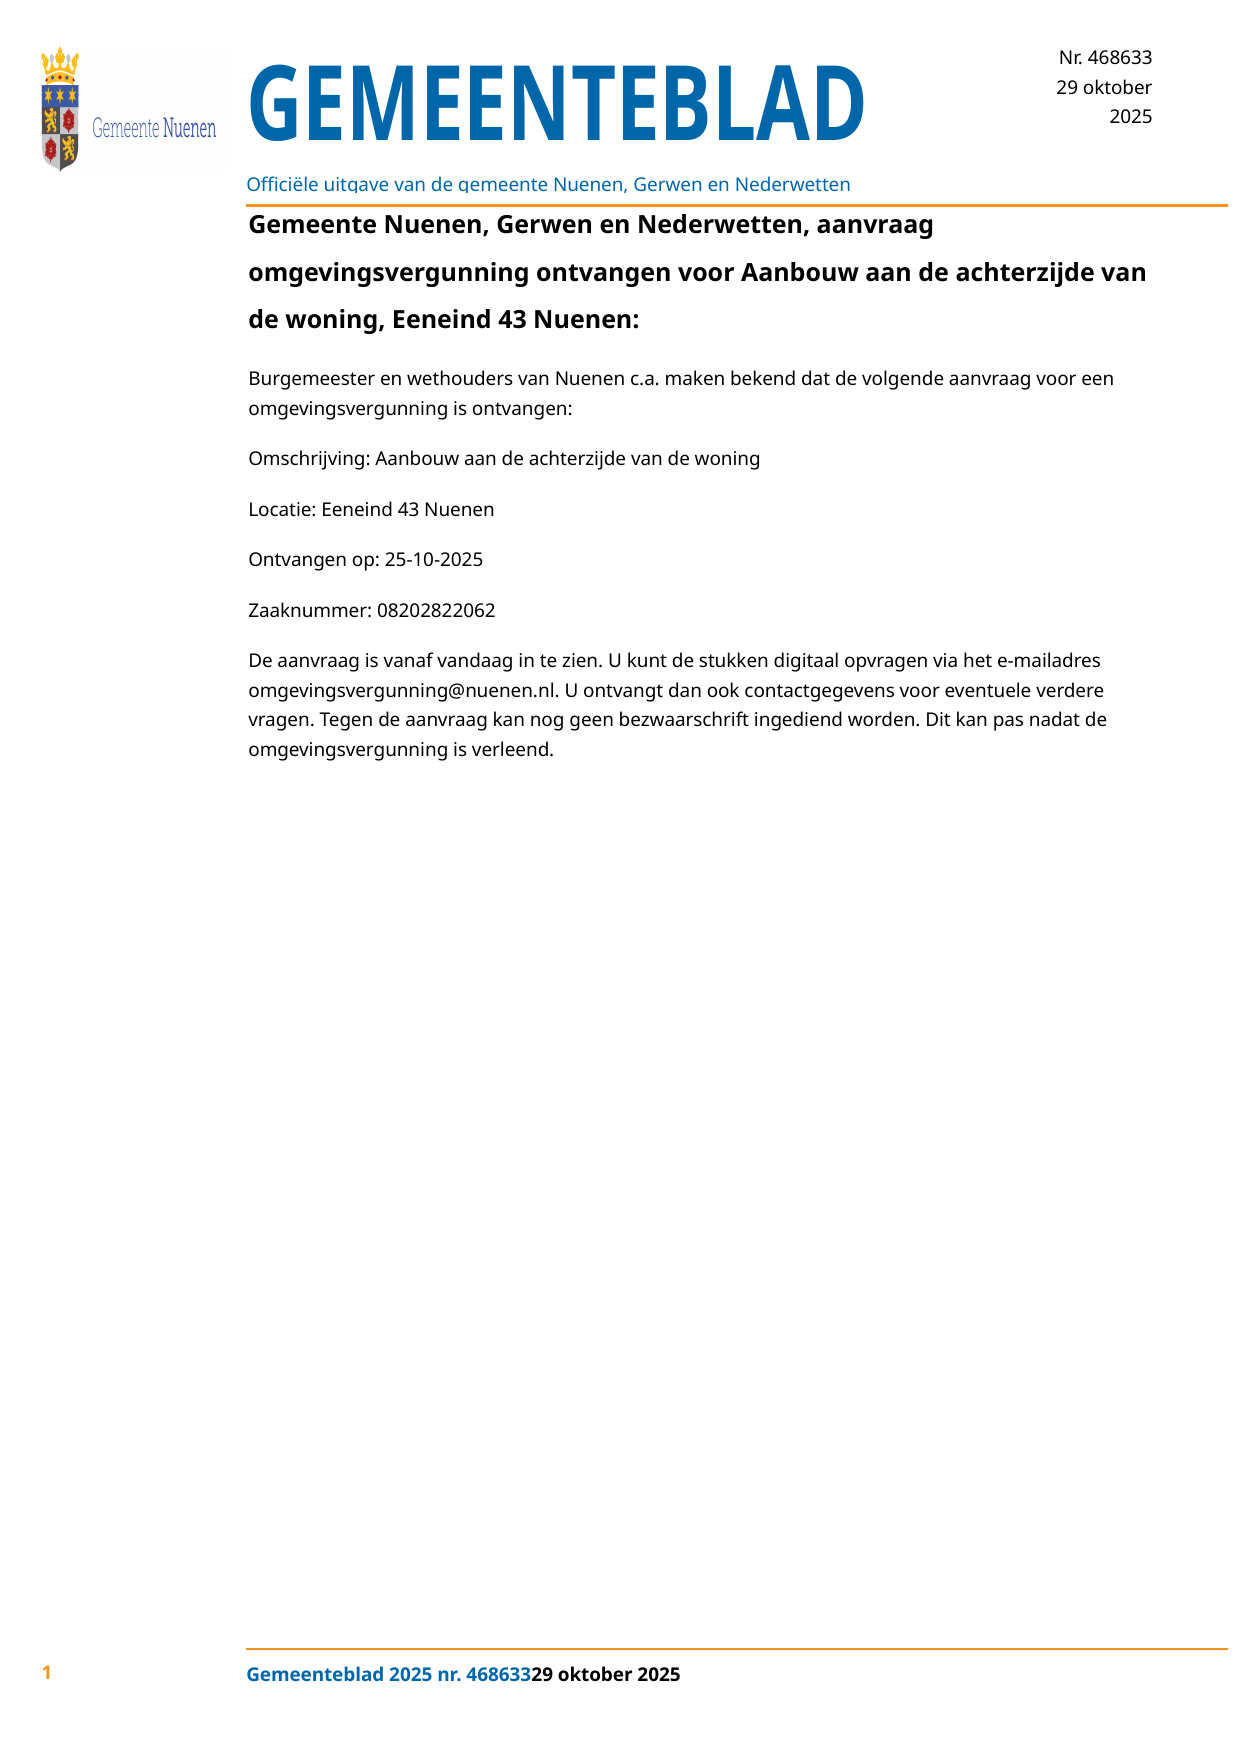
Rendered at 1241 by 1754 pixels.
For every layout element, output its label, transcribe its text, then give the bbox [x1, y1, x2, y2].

text Burgemeester en wethouders van Nuenen c.a. maken bekend dat de volgende aanvraag voor een omgevingsvergunning is ontvangen: [248, 366, 1152, 421]
text Omschrijving: Aanbouw aan de achterzijde van de woning [248, 446, 1152, 471]
text Locatie: Eeneind 43 Nuenen [248, 496, 1152, 522]
picture [41, 47, 231, 172]
text Ontvangen op: 25-10-2025 [248, 546, 1152, 572]
text Zaaknummer: 08202822062 [248, 597, 1152, 622]
text De aanvraag is vanaf vandaag in te zien. U kunt de stukken digitaal opvragen via het e-mailadres omgevingsvergunning@nuenen.nl. U ontvangt dan ook contactgegevens voor eventuele verdere vragen. Tegen de aanvraag kan nog geen bezwaarschrift ingediend worden. Dit kan pas nadat de omgevingsvergunning is verleend. [248, 647, 1152, 762]
text Gemeente Nuenen, Gerwen en Nederwetten, aanvraag omgevingsvergunning ontvangen voor Aanbouw aan de achterzijde van de woning, Eeneind 43 Nuenen: [248, 207, 1152, 336]
